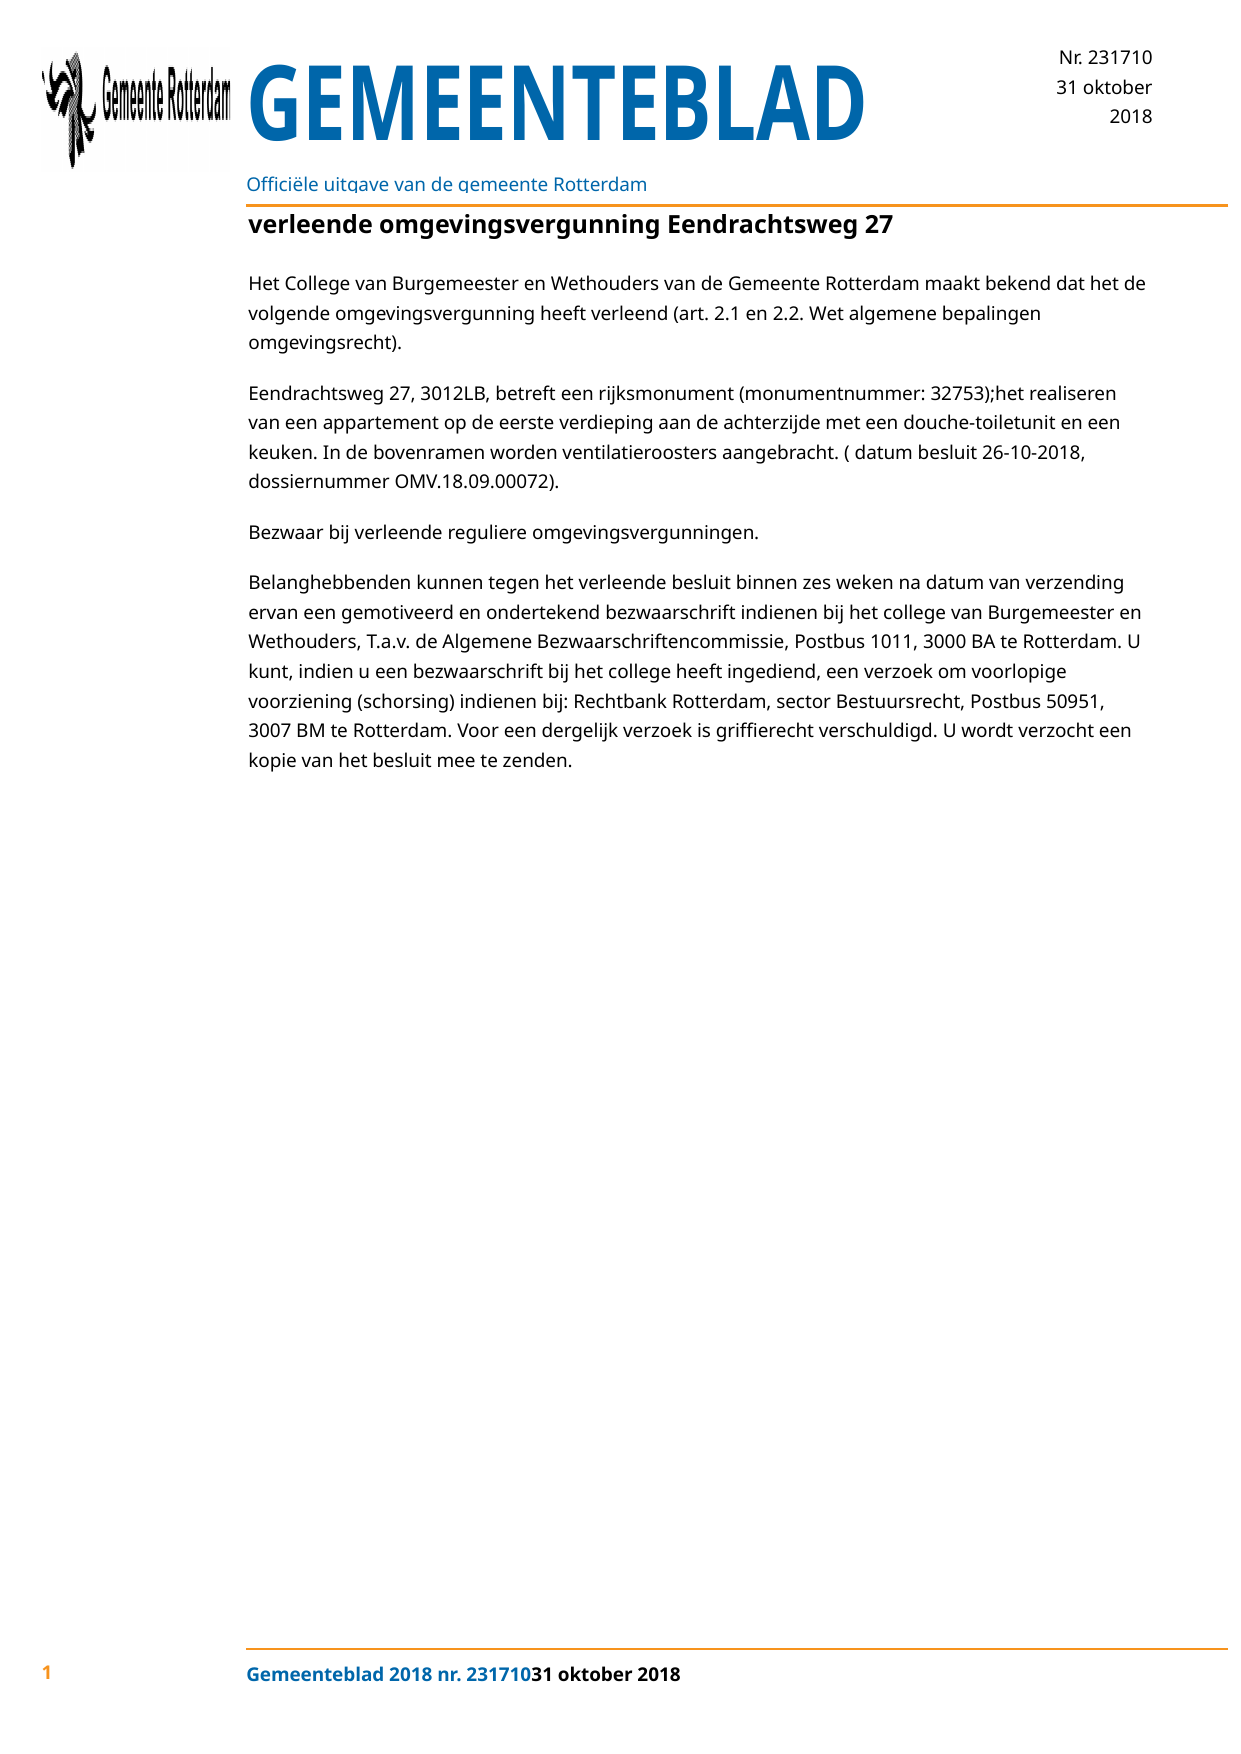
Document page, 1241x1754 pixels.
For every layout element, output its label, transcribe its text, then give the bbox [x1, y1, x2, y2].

text Belanghebbenden kunnen tegen het verleende besluit binnen zes weken na datum van verzending ervan een gemotiveerd en ondertekend bezwaarschrift indienen bij het college van Burgemeester en Wethouders, T.a.v. de Algemene Bezwaarschriftencommissie, Postbus 1011, 3000 BA te Rotterdam. U kunt, indien u een bezwaarschrift bij het college heeft ingediend, een verzoek om voorlopige voorziening (schorsing) indienen bij: Rechtbank Rotterdam, sector Bestuursrecht, Postbus 50951, 3007 BM te Rotterdam. Voor een dergelijk verzoek is griffierecht verschuldigd. U wordt verzocht een kopie van het besluit mee te zenden. [248, 569, 1152, 773]
text Het College van Burgemeester en Wethouders van de Gemeente Rotterdam maakt bekend dat het de volgende omgevingsvergunning heeft verleend (art. 2.1 en 2.2. Wet algemene bepalingen omgevingsrecht). [248, 270, 1152, 355]
picture [41, 47, 231, 172]
text Bezwaar bij verleende reguliere omgevingsvergunningen. [248, 519, 1152, 545]
text verleende omgevingsvergunning Eendrachtsweg 27 [248, 207, 1152, 241]
text Eendrachtsweg 27, 3012LB, betreft een rijksmonument (monumentnummer: 32753);het realiseren van een appartement op de eerste verdieping aan de achterzijde met een douche-toiletunit en een keuken. In de bovenramen worden ventilatieroosters aangebracht. ( datum besluit 26-10-2018, dossiernummer OMV.18.09.00072). [248, 380, 1152, 494]
